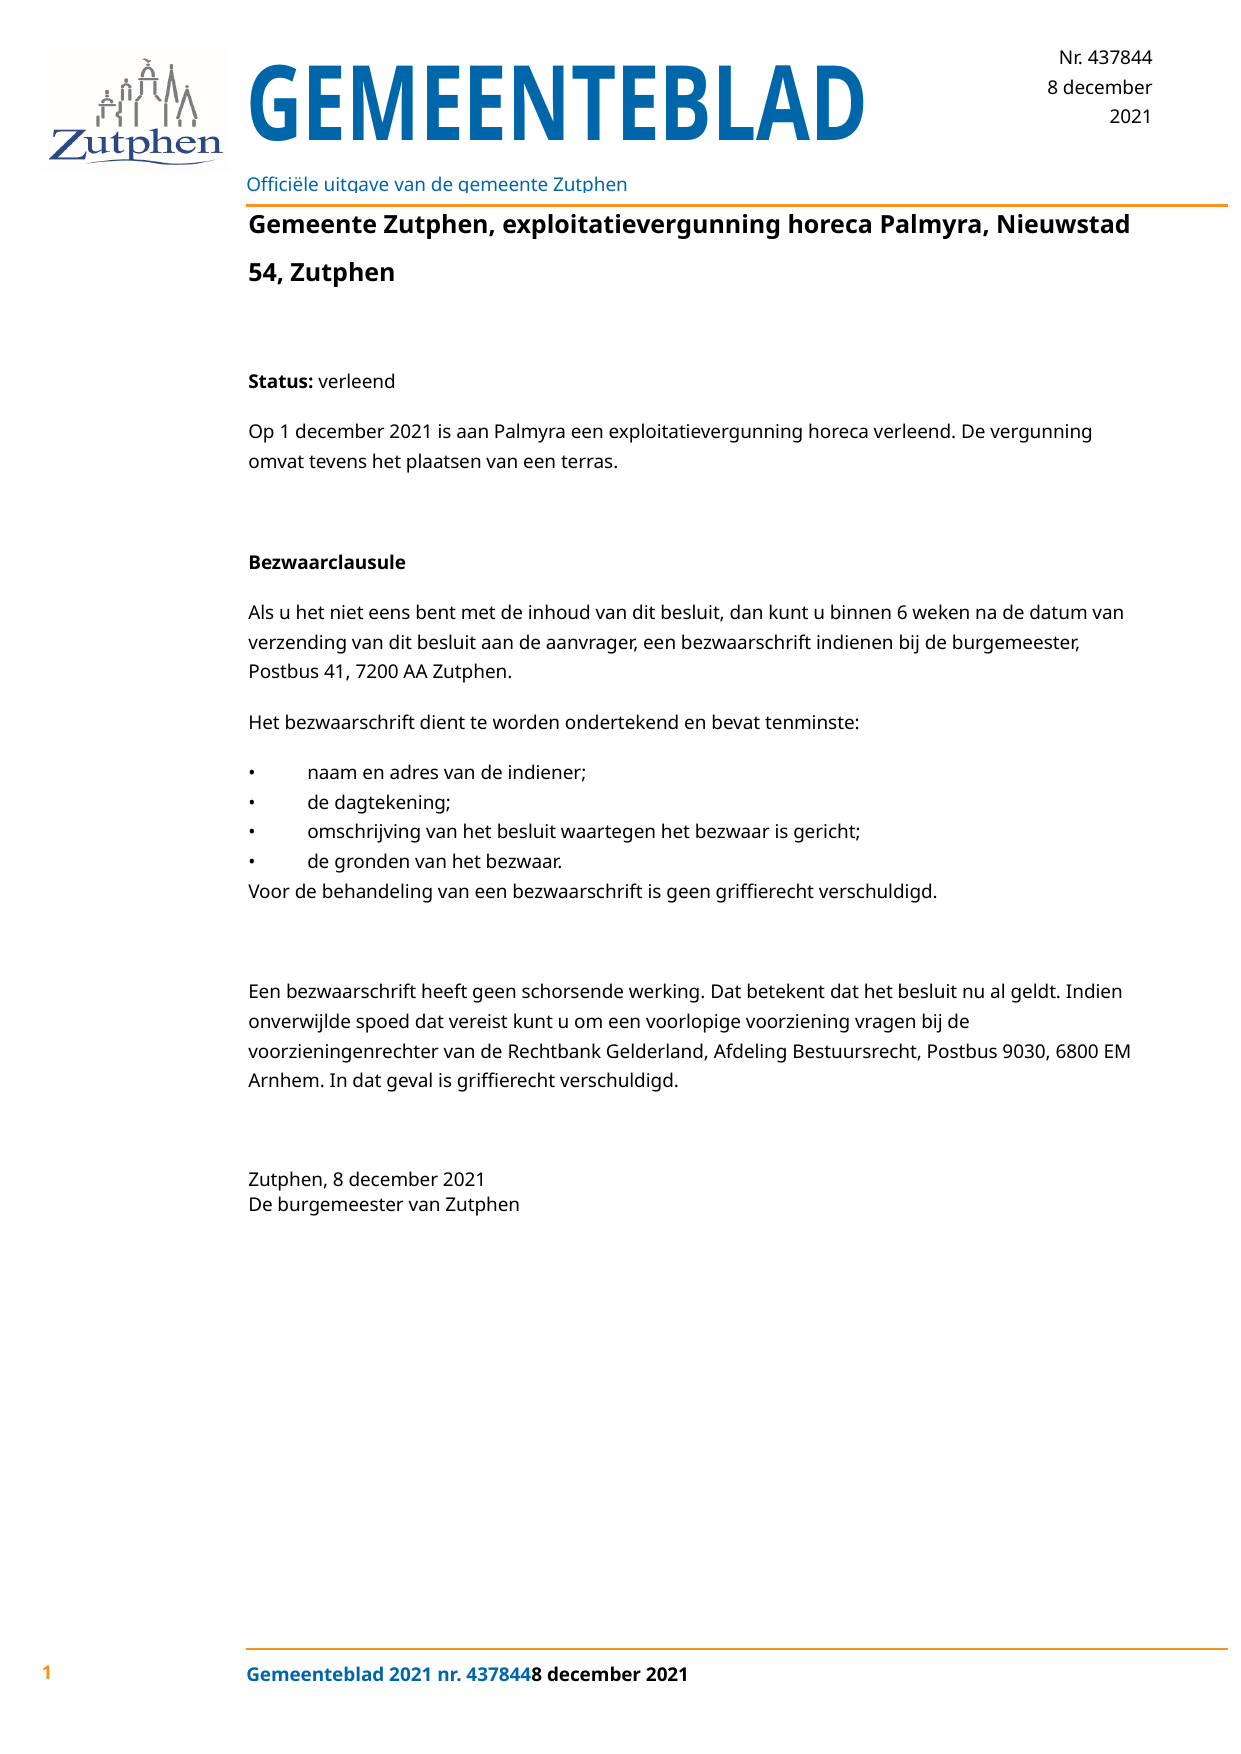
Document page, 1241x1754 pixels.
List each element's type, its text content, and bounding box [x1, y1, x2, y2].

text Op 1 december 2021 is aan Palmyra een exploitatievergunning horeca verleend. De vergunning omvat tevens het plaatsen van een terras. [248, 419, 1152, 474]
list de dagtekening; [248, 789, 1152, 815]
list de gronden van het bezwaar. [248, 848, 1152, 874]
text Zutphen, 8 december 2021 [248, 1166, 1152, 1191]
text Gemeente Zutphen, exploitatievergunning horeca Palmyra, Nieuwstad 54, Zutphen [248, 207, 1152, 288]
text Voor de behandeling van een bezwaarschrift is geen griffierecht verschuldigd. [248, 878, 1152, 904]
text De burgemeester van Zutphen [248, 1191, 1152, 1217]
list naam en adres van de indiener; [248, 759, 1152, 785]
text Het bezwaarschrift dient te worden ondertekend en bevat tenminste: [248, 709, 1152, 735]
text Bezwaarclausule [248, 549, 1152, 575]
list omschrijving van het besluit waartegen het bezwaar is gericht; [248, 819, 1152, 844]
text Status: verleend [248, 368, 1152, 394]
picture [41, 47, 231, 172]
text Als u het niet eens bent met de inhoud van dit besluit, dan kunt u binnen 6 weken na de datum van verzending van dit besluit aan de aanvrager, een bezwaarschrift indienen bij de burgemeester, Postbus 41, 7200 AA Zutphen. [248, 599, 1152, 684]
text Een bezwaarschrift heeft geen schorsende werking. Dat betekent dat het besluit nu al geldt. Indien onverwijlde spoed dat vereist kunt u om een voorlopige voorziening vragen bij de voorzieningenrechter van de Rechtbank Gelderland, Afdeling Bestuursrecht, Postbus 9030, 6800 EM Arnhem. In dat geval is griffierecht verschuldigd. [248, 979, 1152, 1093]
